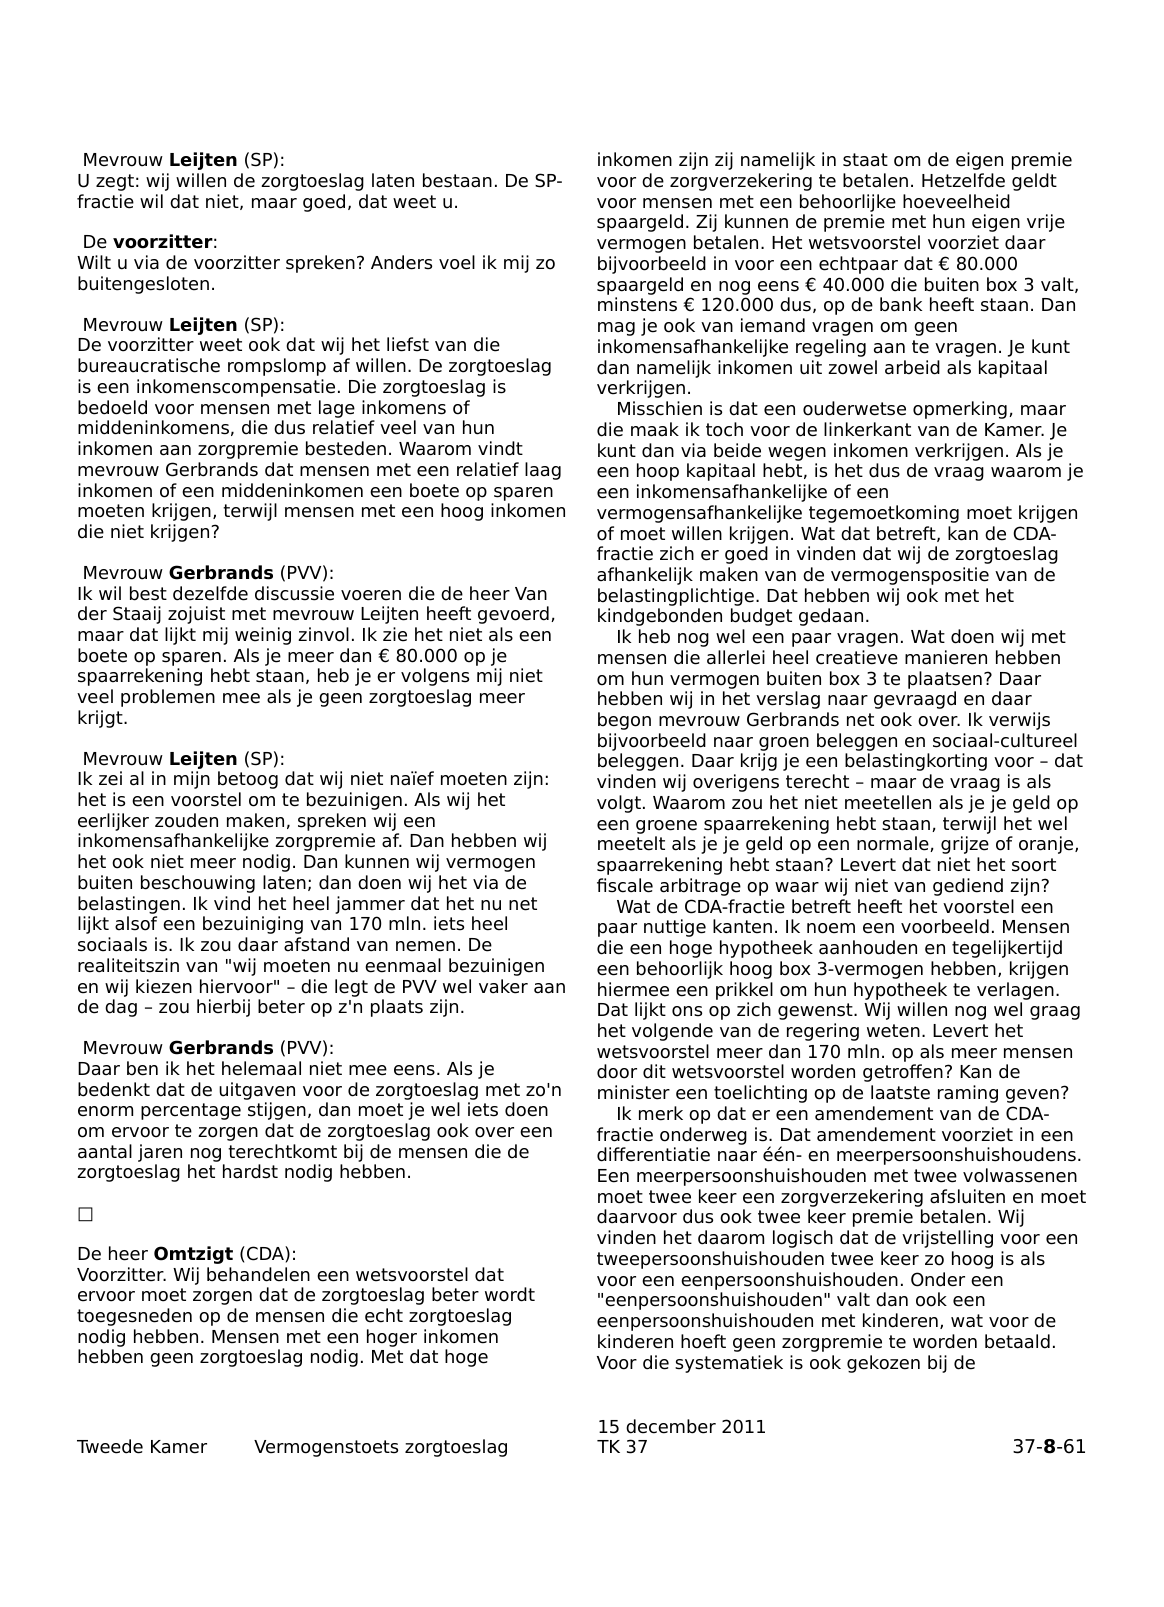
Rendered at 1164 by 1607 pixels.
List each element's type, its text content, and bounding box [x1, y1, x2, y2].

text Ik heb nog wel een paar vragen. Wat doen wij met mensen die allerlei heel creatieve manieren hebben om hun vermogen buiten box 3 te plaatsen? Daar hebben wij in het verslag naar gevraagd en daar begon mevrouw Gerbrands net ook over. Ik verwijs bijvoorbeeld naar groen beleggen en sociaal-cultureel beleggen. Daar krijg je een belastingkorting voor – dat vinden wij overigens terecht – maar de vraag is als volgt. Waarom zou het niet meetellen als je je geld op een groene spaarrekening hebt staan, terwijl het wel meetelt als je je geld op een normale, grijze of oranje, spaarrekening hebt staan? Levert dat niet het soort fiscale arbitrage op waar wij niet van gediend zijn? [596, 627, 1087, 896]
text Mevrouw Gerbrands (PVV): [77, 563, 567, 583]
text Ik merk op dat er een amendement van de CDA-fractie onderweg is. Dat amendement voorziet in een differentiatie naar één- en meerpersoonshuishoudens. Een meerpersoonshuishouden met twee volwassenen moet twee keer een zorgverzekering afsluiten en moet daarvoor dus ook twee keer premie betalen. Wij vinden het daarom logisch dat de vrijstelling voor een tweepersoonshuishouden twee keer zo hoog is als voor een eenpersoonshuishouden. Onder een "eenpersoonshuishouden" valt dan ook een eenpersoonshuishouden met kinderen, wat voor de kinderen hoeft geen zorgpremie te worden betaald. Voor die systematiek is ook gekozen bij de [596, 1104, 1087, 1373]
text Misschien is dat een ouderwetse opmerking, maar die maak ik toch voor de linkerkant van de Kamer. Je kunt dan via beide wegen inkomen verkrijgen. Als je een hoop kapitaal hebt, is het dus de vraag waarom je een inkomensafhankelijke of een vermogensafhankelijke tegemoetkoming moet krijgen of moet willen krijgen. Wat dat betreft, kan de CDA-fractie zich er goed in vinden dat wij de zorgtoeslag afhankelijk maken van de vermogenspositie van de belastingplichtige. Dat hebben wij ook met het kindgebonden budget gedaan. [596, 399, 1087, 627]
text inkomen zijn zij namelijk in staat om de eigen premie voor de zorgverzekering te betalen. Hetzelfde geldt voor mensen met een behoorlijke hoeveelheid spaargeld. Zij kunnen de premie met hun eigen vrije vermogen betalen. Het wetsvoorstel voorziet daar bijvoorbeeld in voor een echtpaar dat € 80.000 spaargeld en nog eens € 40.000 die buiten box 3 valt, minstens € 120.000 dus, op de bank heeft staan. Dan mag je ook van iemand vragen om geen inkomensafhankelijke regeling aan te vragen. Je kunt dan namelijk inkomen uit zowel arbeid als kapitaal verkrijgen. [596, 150, 1087, 399]
text Mevrouw Leijten (SP): [77, 314, 567, 335]
text Mevrouw Leijten (SP): [77, 150, 567, 171]
text Daar ben ik het helemaal niet mee eens. Als je bedenkt dat de uitgaven voor de zorgtoeslag met zo'n enorm percentage stijgen, dan moet je wel iets doen om ervoor te zorgen dat de zorgtoeslag ook over een aantal jaren nog terechtkomt bij de mensen die de zorgtoeslag het hardst nodig hebben. [77, 1059, 567, 1183]
text Mevrouw Leijten (SP): [77, 748, 567, 769]
text Wilt u via de voorzitter spreken? Anders voel ik mij zo buitengesloten. [77, 253, 567, 294]
text De voorzitter: [77, 232, 567, 253]
text Ik zei al in mijn betoog dat wij niet naïef moeten zijn: het is een voorstel om te bezuinigen. Als wij het eerlijker zouden maken, spreken wij een inkomensafhankelijke zorgpremie af. Dan hebben wij het ook niet meer nodig. Dan kunnen wij vermogen buiten beschouwing laten; dan doen wij het via de belastingen. Ik vind het heel jammer dat het nu net lijkt alsof een bezuiniging van 170 mln. iets heel sociaals is. Ik zou daar afstand van nemen. De realiteitszin van "wij moeten nu eenmaal bezuinigen en wij kiezen hiervoor" – die legt de PVV wel vaker aan de dag – zou hierbij beter op z'n plaats zijn. [77, 769, 567, 1018]
text Voorzitter. Wij behandelen een wetsvoorstel dat ervoor moet zorgen dat de zorgtoeslag beter wordt toegesneden op de mensen die echt zorgtoeslag nodig hebben. Mensen met een hoger inkomen hebben geen zorgtoeslag nodig. Met dat hoge [77, 1264, 567, 1368]
text De heer Omtzigt (CDA): [77, 1244, 567, 1264]
text Ik wil best dezelfde discussie voeren die de heer Van der Staaij zojuist met mevrouw Leijten heeft gevoerd, maar dat lijkt mij weinig zinvol. Ik zie het niet als een boete op sparen. Als je meer dan € 80.000 op je spaarrekening hebt staan, heb je er volgens mij niet veel problemen mee als je geen zorgtoeslag meer krijgt. [77, 583, 567, 728]
text Mevrouw Gerbrands (PVV): [77, 1038, 567, 1059]
text Wat de CDA-fractie betreft heeft het voorstel een paar nuttige kanten. Ik noem een voorbeeld. Mensen die een hoge hypotheek aanhouden en tegelijkertijd een behoorlijk hoog box 3-vermogen hebben, krijgen hiermee een prikkel om hun hypotheek te verlagen. Dat lijkt ons op zich gewenst. Wij willen nog wel graag het volgende van de regering weten. Levert het wetsvoorstel meer dan 170 mln. op als meer mensen door dit wetsvoorstel worden getroffen? Kan de minister een toelichting op de laatste raming geven? [596, 896, 1087, 1104]
text De voorzitter weet ook dat wij het liefst van die bureaucratische rompslomp af willen. De zorgtoeslag is een inkomenscompensatie. Die zorgtoeslag is bedoeld voor mensen met lage inkomens of middeninkomens, die dus relatief veel van hun inkomen aan zorgpremie besteden. Waarom vindt mevrouw Gerbrands dat mensen met een relatief laag inkomen of een middeninkomen een boete op sparen moeten krijgen, terwijl mensen met een hoog inkomen die niet krijgen? [77, 335, 567, 543]
text U zegt: wij willen de zorgtoeslag laten bestaan. De SP-fractie wil dat niet, maar goed, dat weet u. [77, 171, 567, 212]
text □ [77, 1203, 567, 1224]
